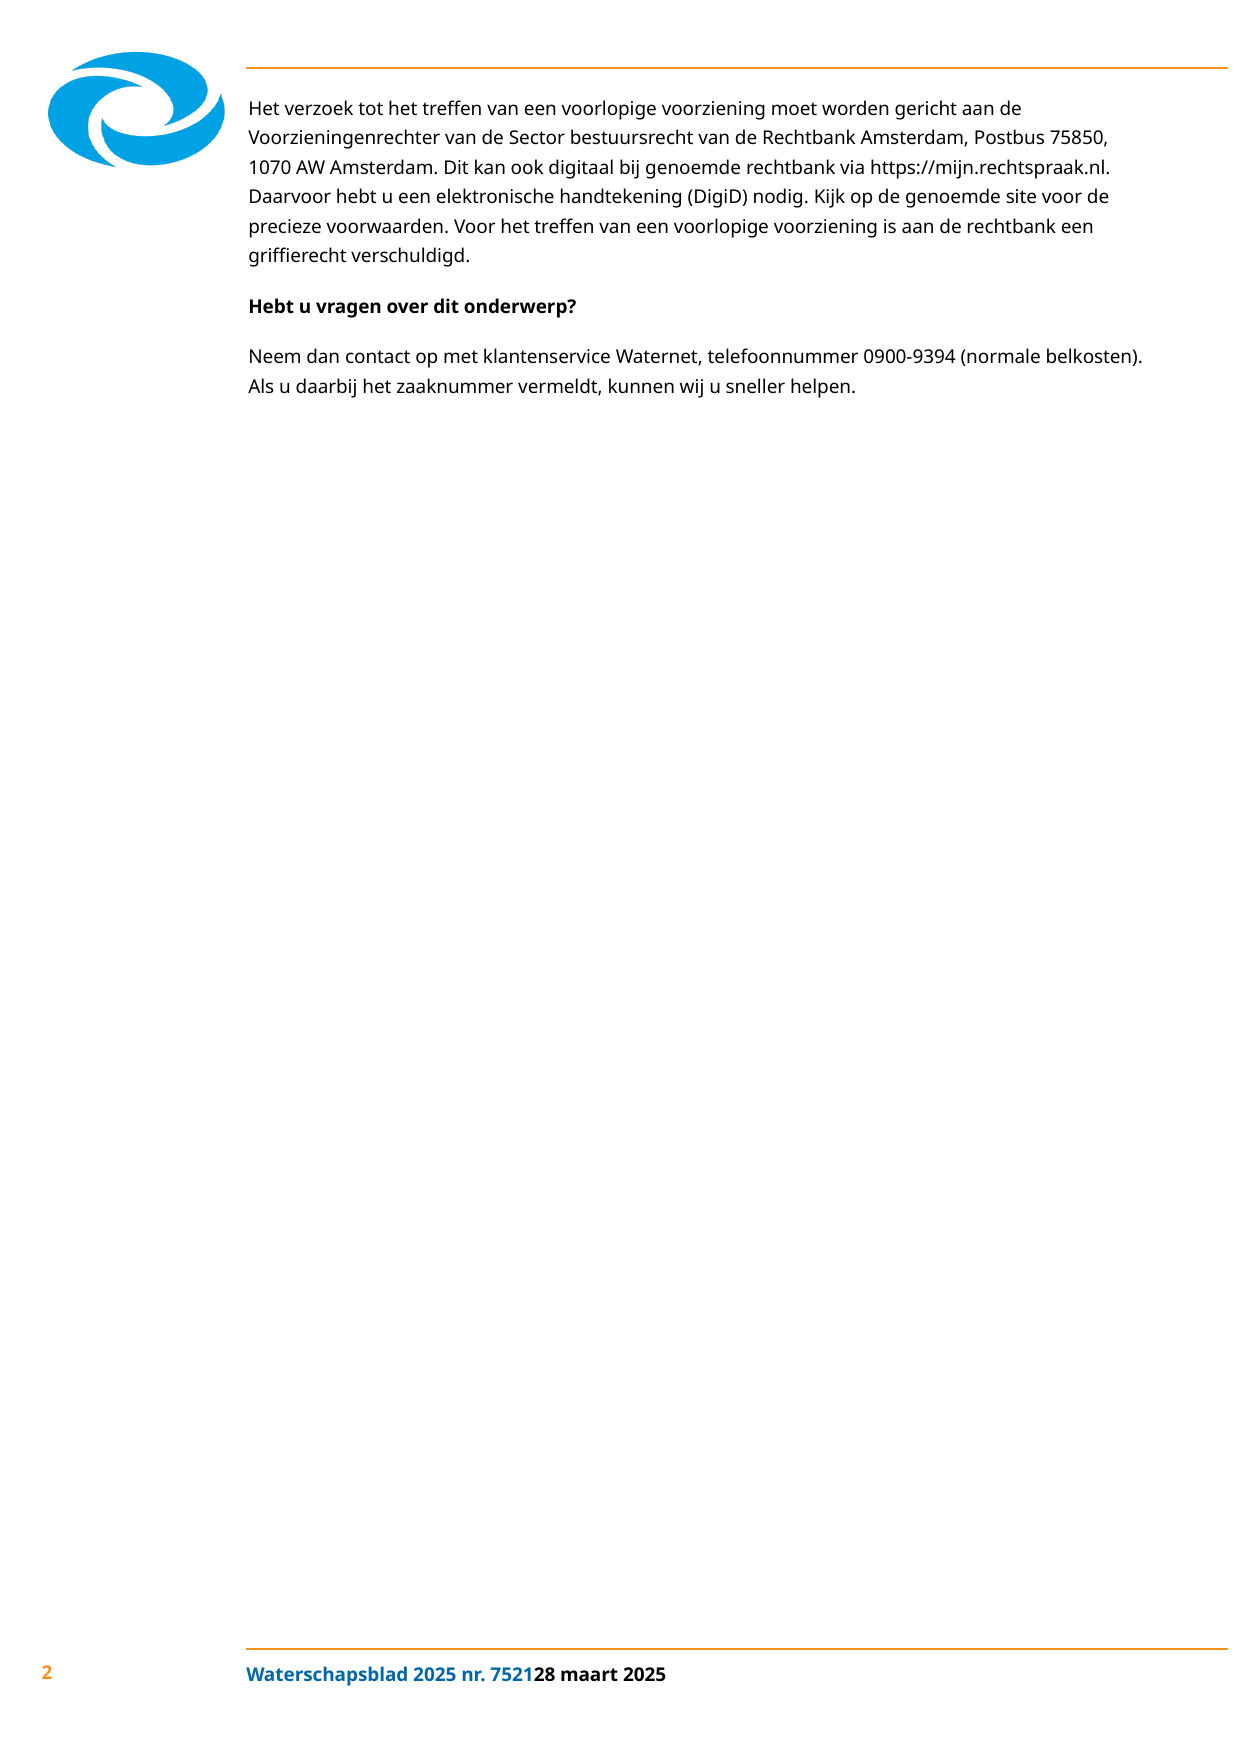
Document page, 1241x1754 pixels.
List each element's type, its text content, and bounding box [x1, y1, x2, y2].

text Het verzoek tot het treffen van een voorlopige voorziening moet worden gericht aan de Voorzieningenrechter van de Sector bestuursrecht van de Rechtbank Amsterdam, Postbus 75850, 1070 AW Amsterdam. Dit kan ook digitaal bij genoemde rechtbank via https://mijn.rechtspraak.nl. Daarvoor hebt u een elektronische handtekening (DigiD) nodig. Kijk op de genoemde site voor de precieze voorwaarden. Voor het treffen van een voorlopige voorziening is aan de rechtbank een griffierecht verschuldigd. [248, 95, 1152, 268]
text Hebt u vragen over dit onderwerp? [248, 293, 1152, 319]
text Neem dan contact op met klantenservice Waternet, telefoonnummer 0900-9394 (normale belkosten). Als u daarbij het zaaknummer vermeldt, kunnen wij u sneller helpen. [248, 343, 1152, 399]
picture [41, 47, 231, 172]
